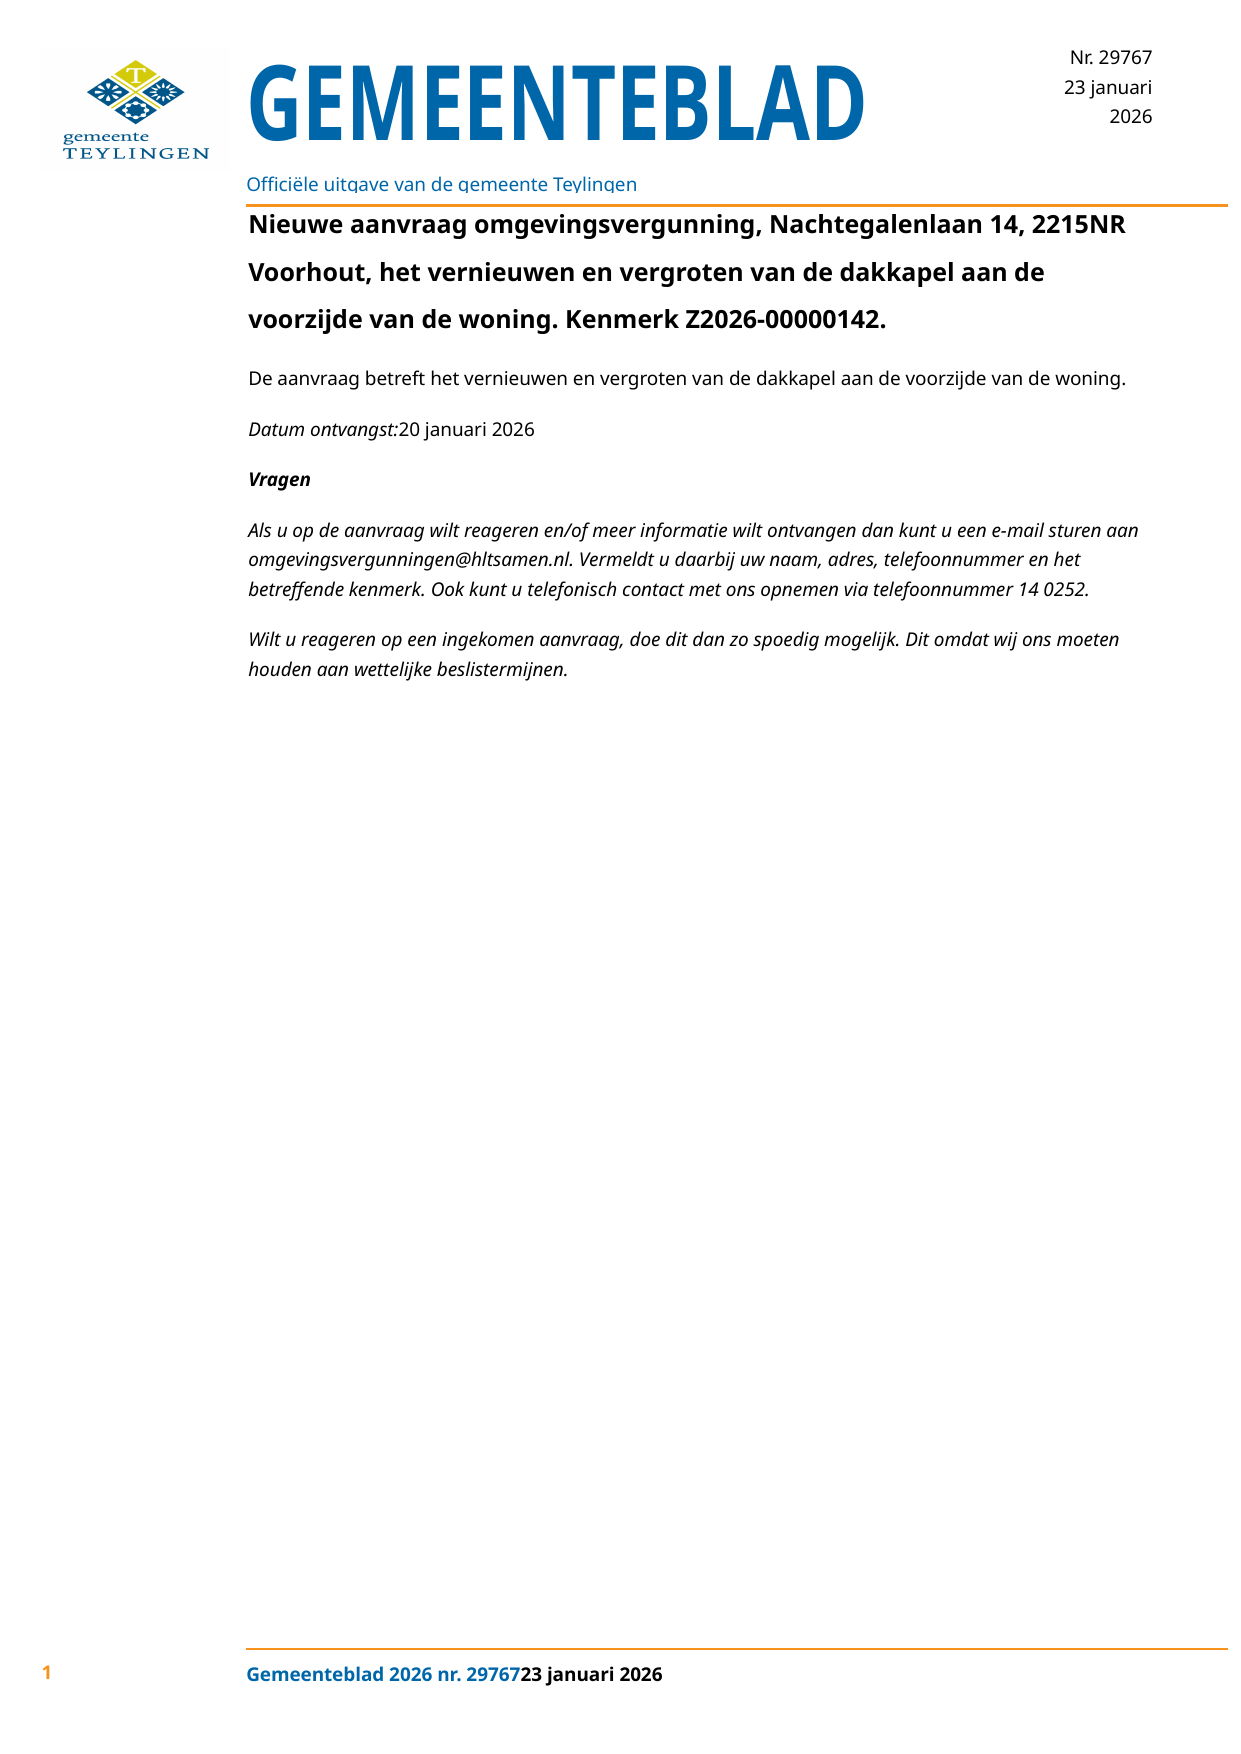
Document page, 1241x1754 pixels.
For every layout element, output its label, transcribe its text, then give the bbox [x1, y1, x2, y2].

text Nieuwe aanvraag omgevingsvergunning, Nachtegalenlaan 14, 2215NR Voorhout, het vernieuwen en vergroten van de dakkapel aan de voorzijde van de woning. Kenmerk Z2026-00000142. [248, 207, 1152, 336]
text Wilt u reageren op een ingekomen aanvraag, doe dit dan zo spoedig mogelijk. Dit omdat wij ons moeten houden aan wettelijke beslistermijnen. [248, 626, 1152, 682]
picture [41, 47, 231, 172]
text Vragen [248, 466, 1152, 492]
text Datum ontvangst:20 januari 2026 [248, 416, 1152, 442]
text De aanvraag betreft het vernieuwen en vergroten van de dakkapel aan de voorzijde van de woning. [248, 366, 1152, 391]
text Als u op de aanvraag wilt reageren en/of meer informatie wilt ontvangen dan kunt u een e-mail sturen aan omgevingsvergunningen@hltsamen.nl. Vermeldt u daarbij uw naam, adres, telefoonnummer en het betreffende kenmerk. Ook kunt u telefonisch contact met ons opnemen via telefoonnummer 14 0252. [248, 517, 1152, 602]
